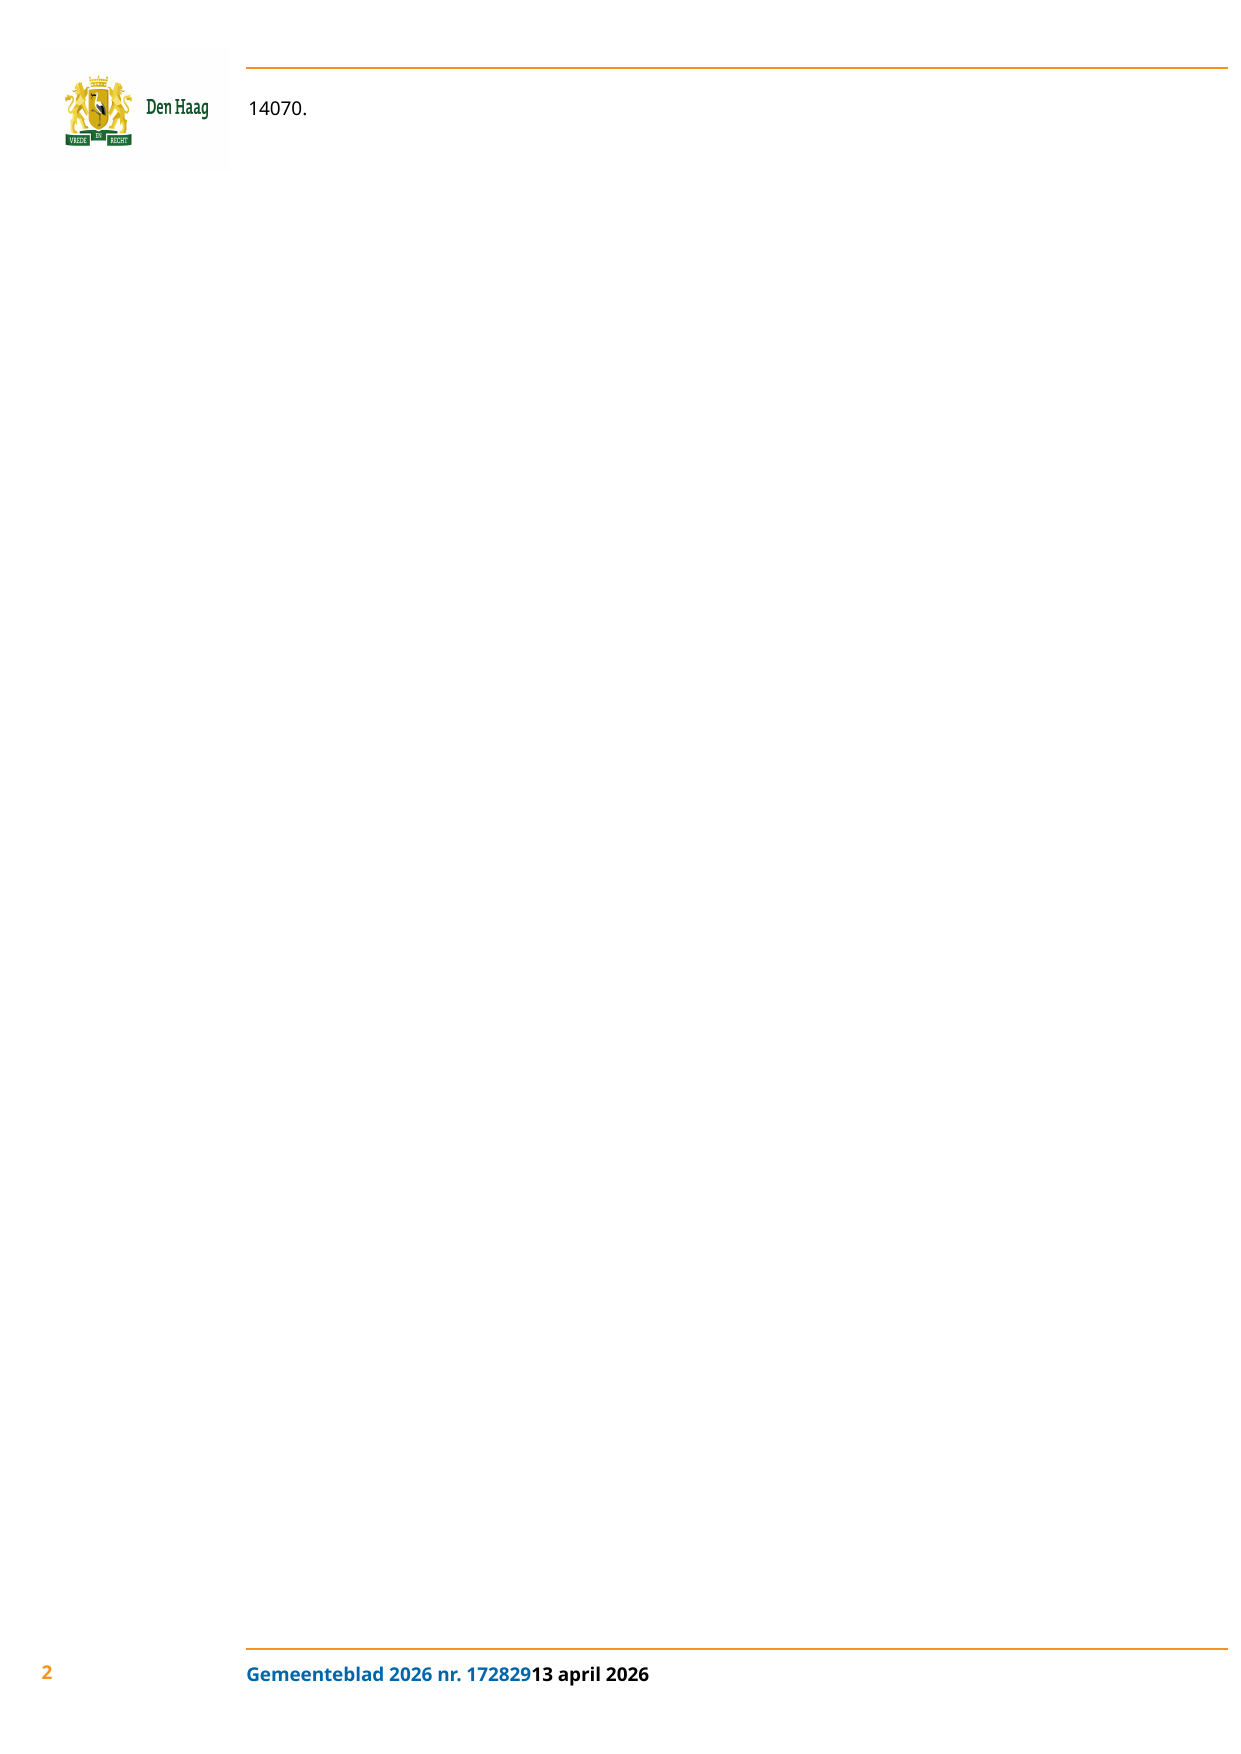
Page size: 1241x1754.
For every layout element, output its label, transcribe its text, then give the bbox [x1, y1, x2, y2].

text 14070. [248, 95, 1152, 121]
picture [41, 47, 231, 172]
